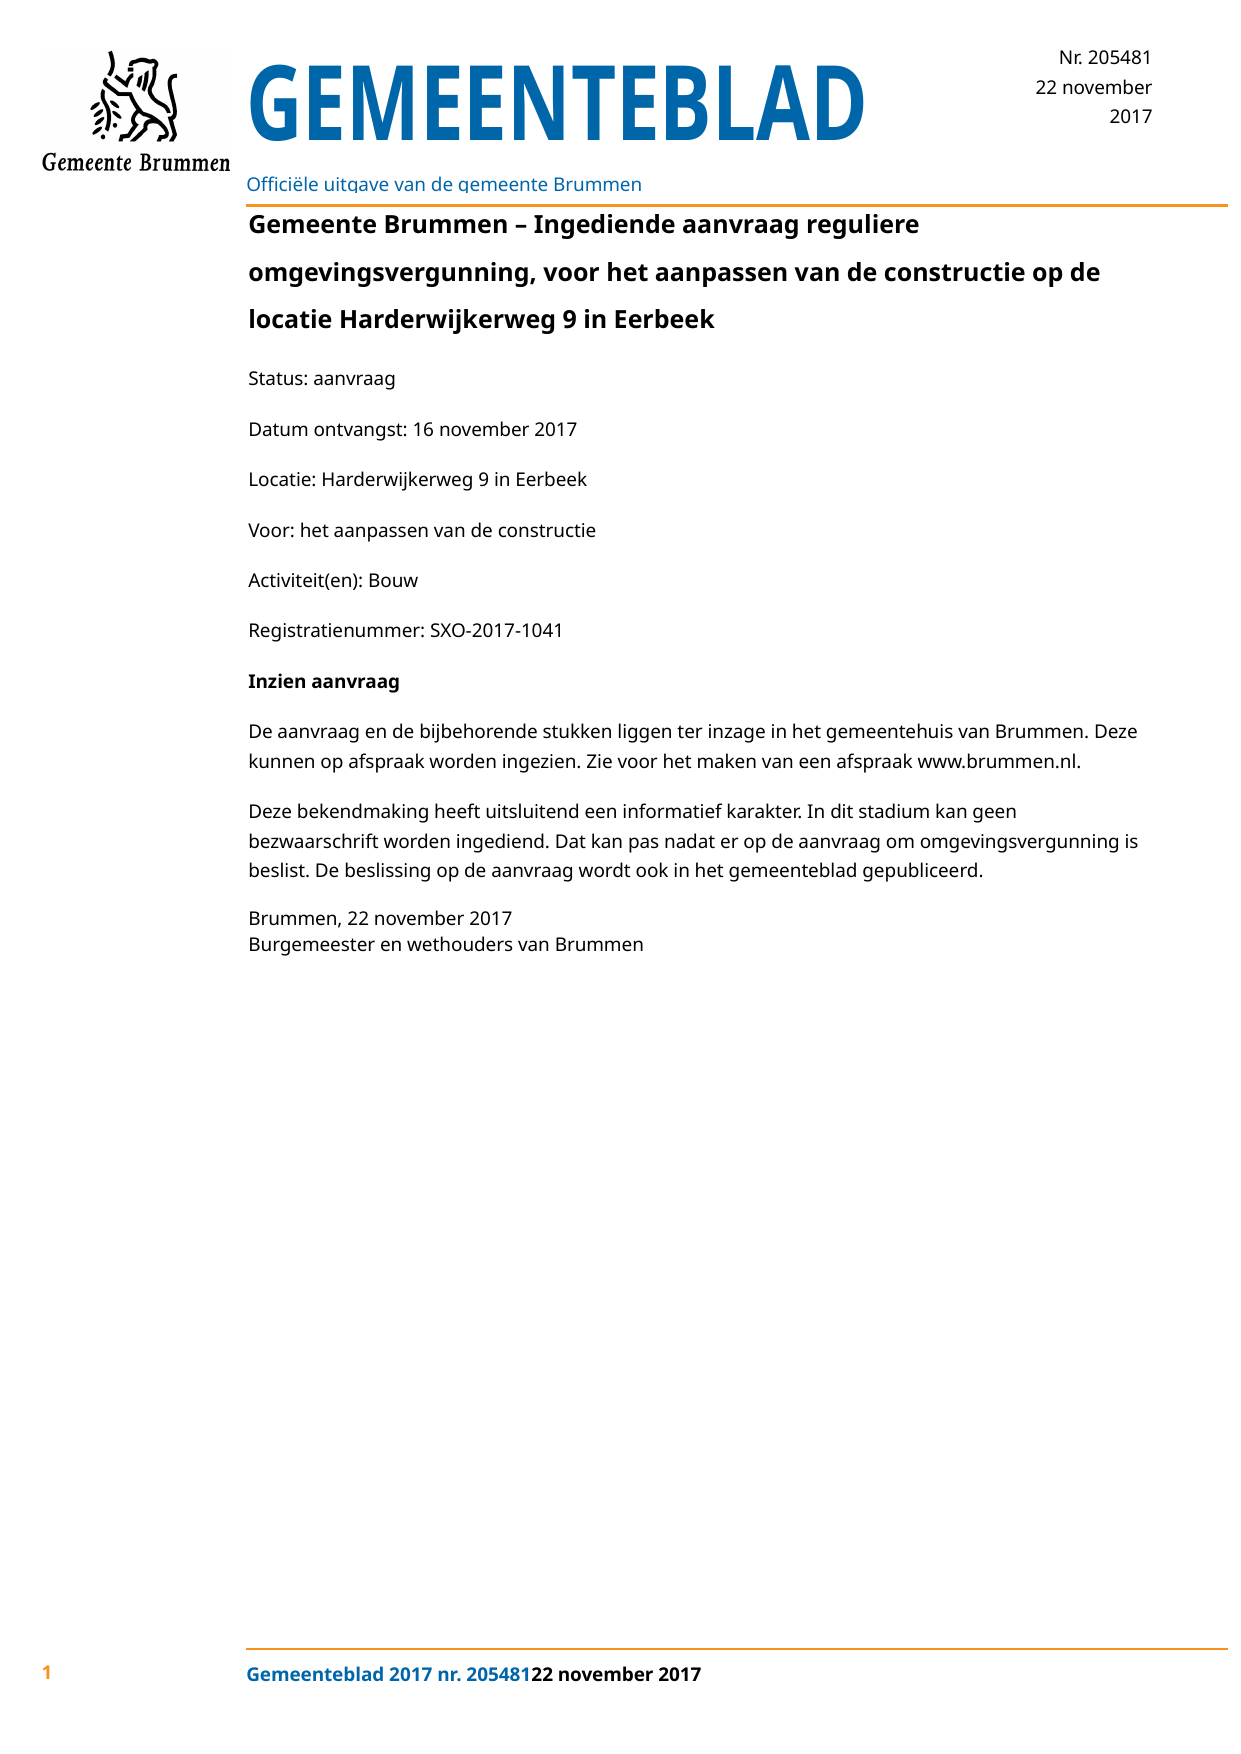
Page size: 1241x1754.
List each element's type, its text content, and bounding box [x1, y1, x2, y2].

picture [41, 47, 231, 172]
text Activiteit(en): Bouw [248, 567, 1152, 593]
text Status: aanvraag [248, 366, 1152, 391]
text Gemeente Brummen – Ingediende aanvraag reguliere omgevingsvergunning, voor het aanpassen van de constructie op de locatie Harderwijkerweg 9 in Eerbeek [248, 207, 1152, 336]
text Registratienummer: SXO-2017-1041 [248, 618, 1152, 643]
text Burgemeester en wethouders van Brummen [248, 931, 1152, 957]
text Inzien aanvraag [248, 668, 1152, 694]
text Brummen, 22 november 2017 [248, 905, 1152, 931]
text Deze bekendmaking heeft uitsluitend een informatief karakter. In dit stadium kan geen bezwaarschrift worden ingediend. Dat kan pas nadat er op de aanvraag om omgevingsvergunning is beslist. De beslissing op de aanvraag wordt ook in het gemeenteblad gepubliceerd. [248, 798, 1152, 883]
text De aanvraag en de bijbehorende stukken liggen ter inzage in het gemeentehuis van Brummen. Deze kunnen op afspraak worden ingezien. Zie voor het maken van een afspraak www.brummen.nl. [248, 718, 1152, 774]
text Datum ontvangst: 16 november 2017 [248, 416, 1152, 442]
text Voor: het aanpassen van de constructie [248, 517, 1152, 542]
text Locatie: Harderwijkerweg 9 in Eerbeek [248, 466, 1152, 492]
